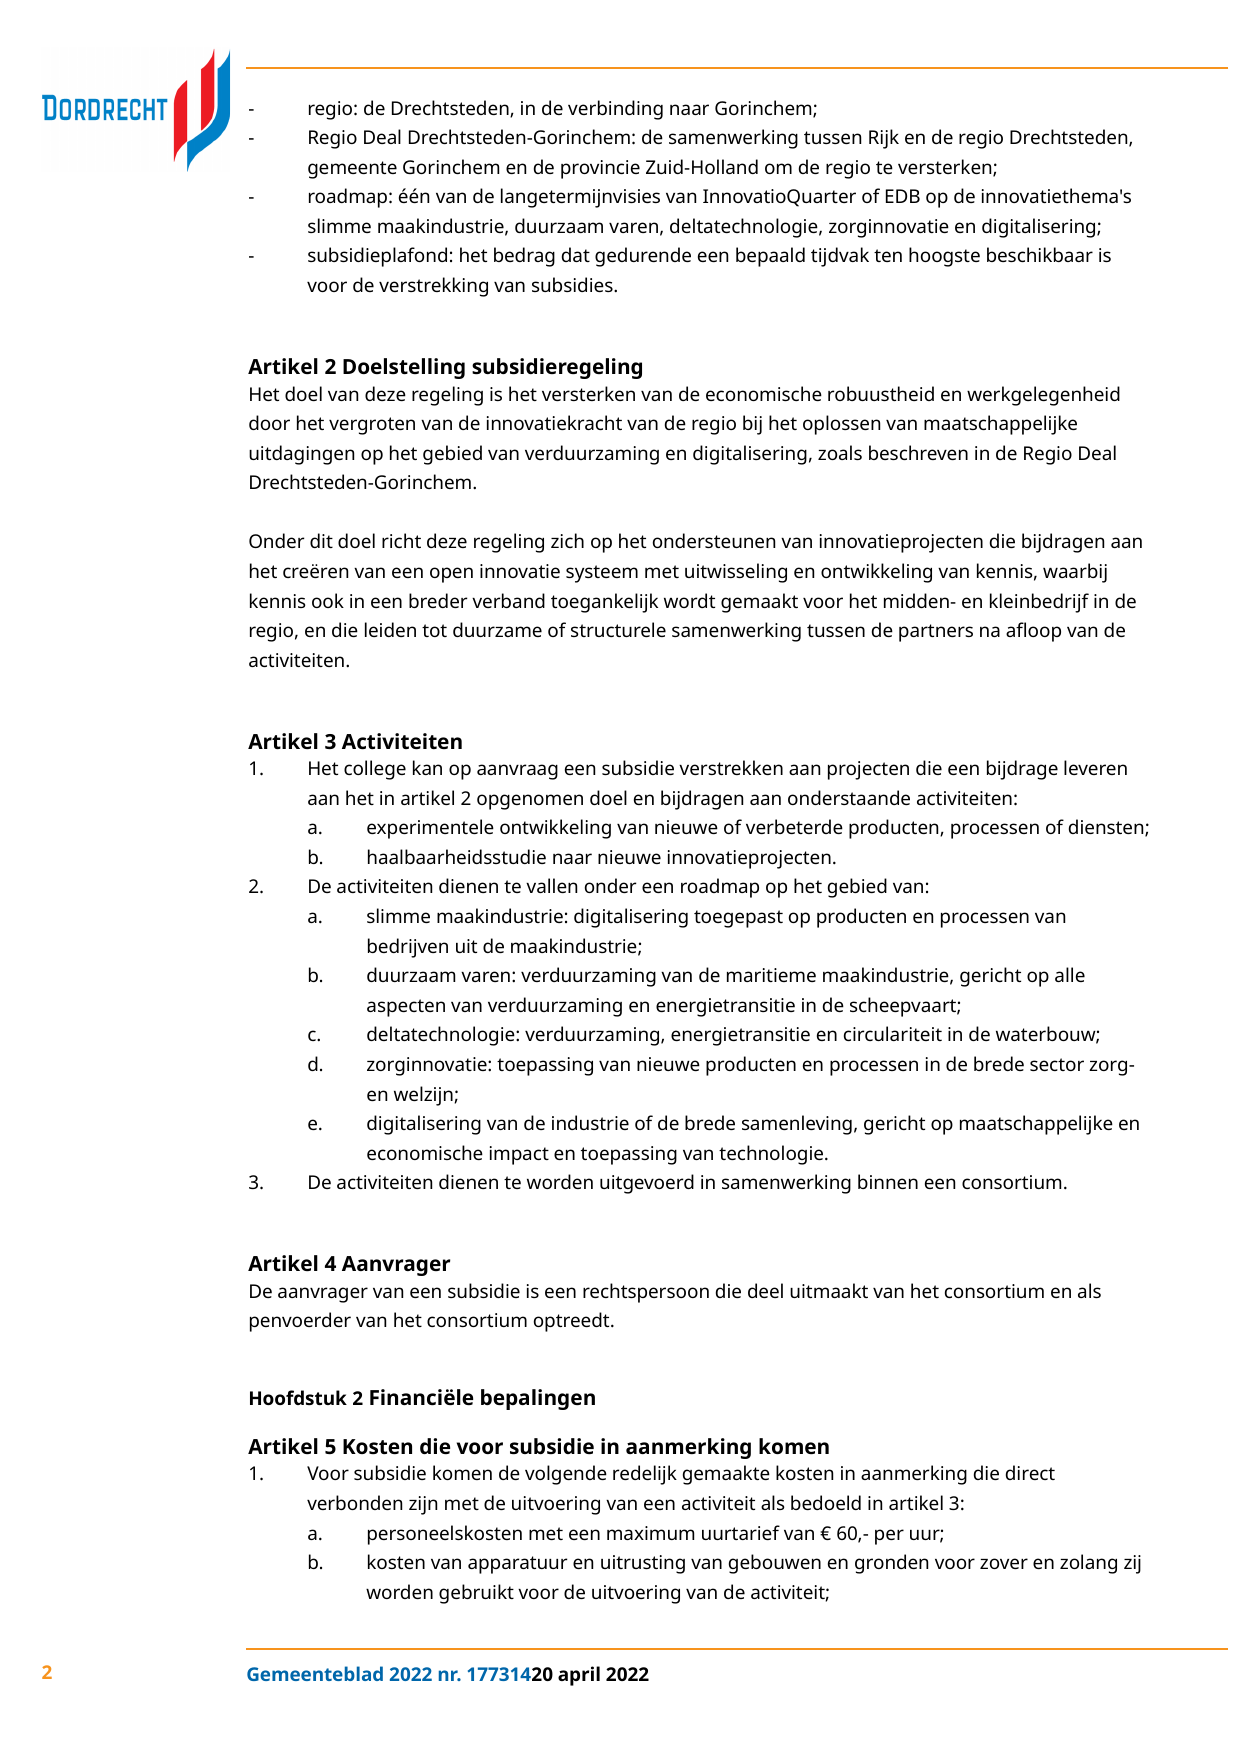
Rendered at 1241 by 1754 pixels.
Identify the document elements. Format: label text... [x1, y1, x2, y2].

list kosten van apparatuur en uitrusting van gebouwen en gronden voor zover en zolang zij worden gebruikt voor de uitvoering van de activiteit; [307, 1549, 1152, 1604]
text Het doel van deze regeling is het versterken van de economische robuustheid en werkgelegenheid door het vergroten van de innovatiekracht van de regio bij het oplossen van maatschappelijke uitdagingen op het gebied van verduurzaming en digitalisering, zoals beschreven in de Regio Deal Drechtsteden-Gorinchem. [248, 381, 1152, 495]
picture [41, 47, 231, 172]
list De activiteiten dienen te vallen onder een roadmap op het gebied van: [248, 874, 1152, 899]
list regio: de Drechtsteden, in de verbinding naar Gorinchem; [248, 95, 1152, 121]
list subsidieplafond: het bedrag dat gedurende een bepaald tijdvak ten hoogste beschikbaar is voor de verstrekking van subsidies. [248, 243, 1152, 298]
list Het college kan op aanvraag een subsidie verstrekken aan projecten die een bijdrage leveren aan het in artikel 2 opgenomen doel en bijdragen aan onderstaande activiteiten: [248, 755, 1152, 811]
text Artikel 2 Doelstelling subsidieregeling [248, 352, 1152, 381]
list deltatechnologie: verduurzaming, energietransitie en circulariteit in de waterbouw; [307, 1022, 1152, 1047]
list roadmap: één van de langetermijnvisies van InnovatioQuarter of EDB op de innovatiethema's slimme maakindustrie, duurzaam varen, deltatechnologie, zorginnovatie en digitalisering; [248, 183, 1152, 239]
list digitalisering van de industrie of de brede samenleving, gericht op maatschappelijke en economische impact en toepassing van technologie. [307, 1110, 1152, 1166]
list zorginnovatie: toepassing van nieuwe producten en processen in de brede sector zorg- en welzijn; [307, 1051, 1152, 1107]
text Hoofdstuk 2 Financiële bepalingen [248, 1383, 1152, 1411]
list Voor subsidie komen de volgende redelijk gemaakte kosten in aanmerking die direct verbonden zijn met de uitvoering van een activiteit als bedoeld in artikel 3: [248, 1461, 1152, 1516]
text Artikel 3 Activiteiten [248, 727, 1152, 755]
list personeelskosten met een maximum uurtarief van € 60,- per uur; [307, 1520, 1152, 1545]
list Regio Deal Drechtsteden-Gorinchem: de samenwerking tussen Rijk en de regio Drechtsteden, gemeente Gorinchem en de provincie Zuid-Holland om de regio te versterken; [248, 124, 1152, 180]
text Onder dit doel richt deze regeling zich op het ondersteunen van innovatieprojecten die bijdragen aan het creëren van een open innovatie systeem met uitwisseling en ontwikkeling van kennis, waarbij kennis ook in een breder verband toegankelijk wordt gemaakt voor het midden- en kleinbedrijf in de regio, en die leiden tot duurzame of structurele samenwerking tussen de partners na afloop van de activiteiten. [248, 529, 1152, 673]
list duurzaam varen: verduurzaming van de maritieme maakindustrie, gericht op alle aspecten van verduurzaming en energietransitie in de scheepvaart; [307, 962, 1152, 1018]
text Artikel 5 Kosten die voor subsidie in aanmerking komen [248, 1432, 1152, 1461]
text Artikel 4 Aanvrager [248, 1249, 1152, 1278]
list haalbaarheidsstudie naar nieuwe innovatieprojecten. [307, 844, 1152, 870]
list slimme maakindustrie: digitalisering toegepast op producten en processen van bedrijven uit de maakindustrie; [307, 903, 1152, 959]
text De aanvrager van een subsidie is een rechtspersoon die deel uitmaakt van het consortium en als penvoerder van het consortium optreedt. [248, 1278, 1152, 1333]
list De activiteiten dienen te worden uitgevoerd in samenwerking binnen een consortium. [248, 1169, 1152, 1195]
list experimentele ontwikkeling van nieuwe of verbeterde producten, processen of diensten; [307, 814, 1152, 840]
